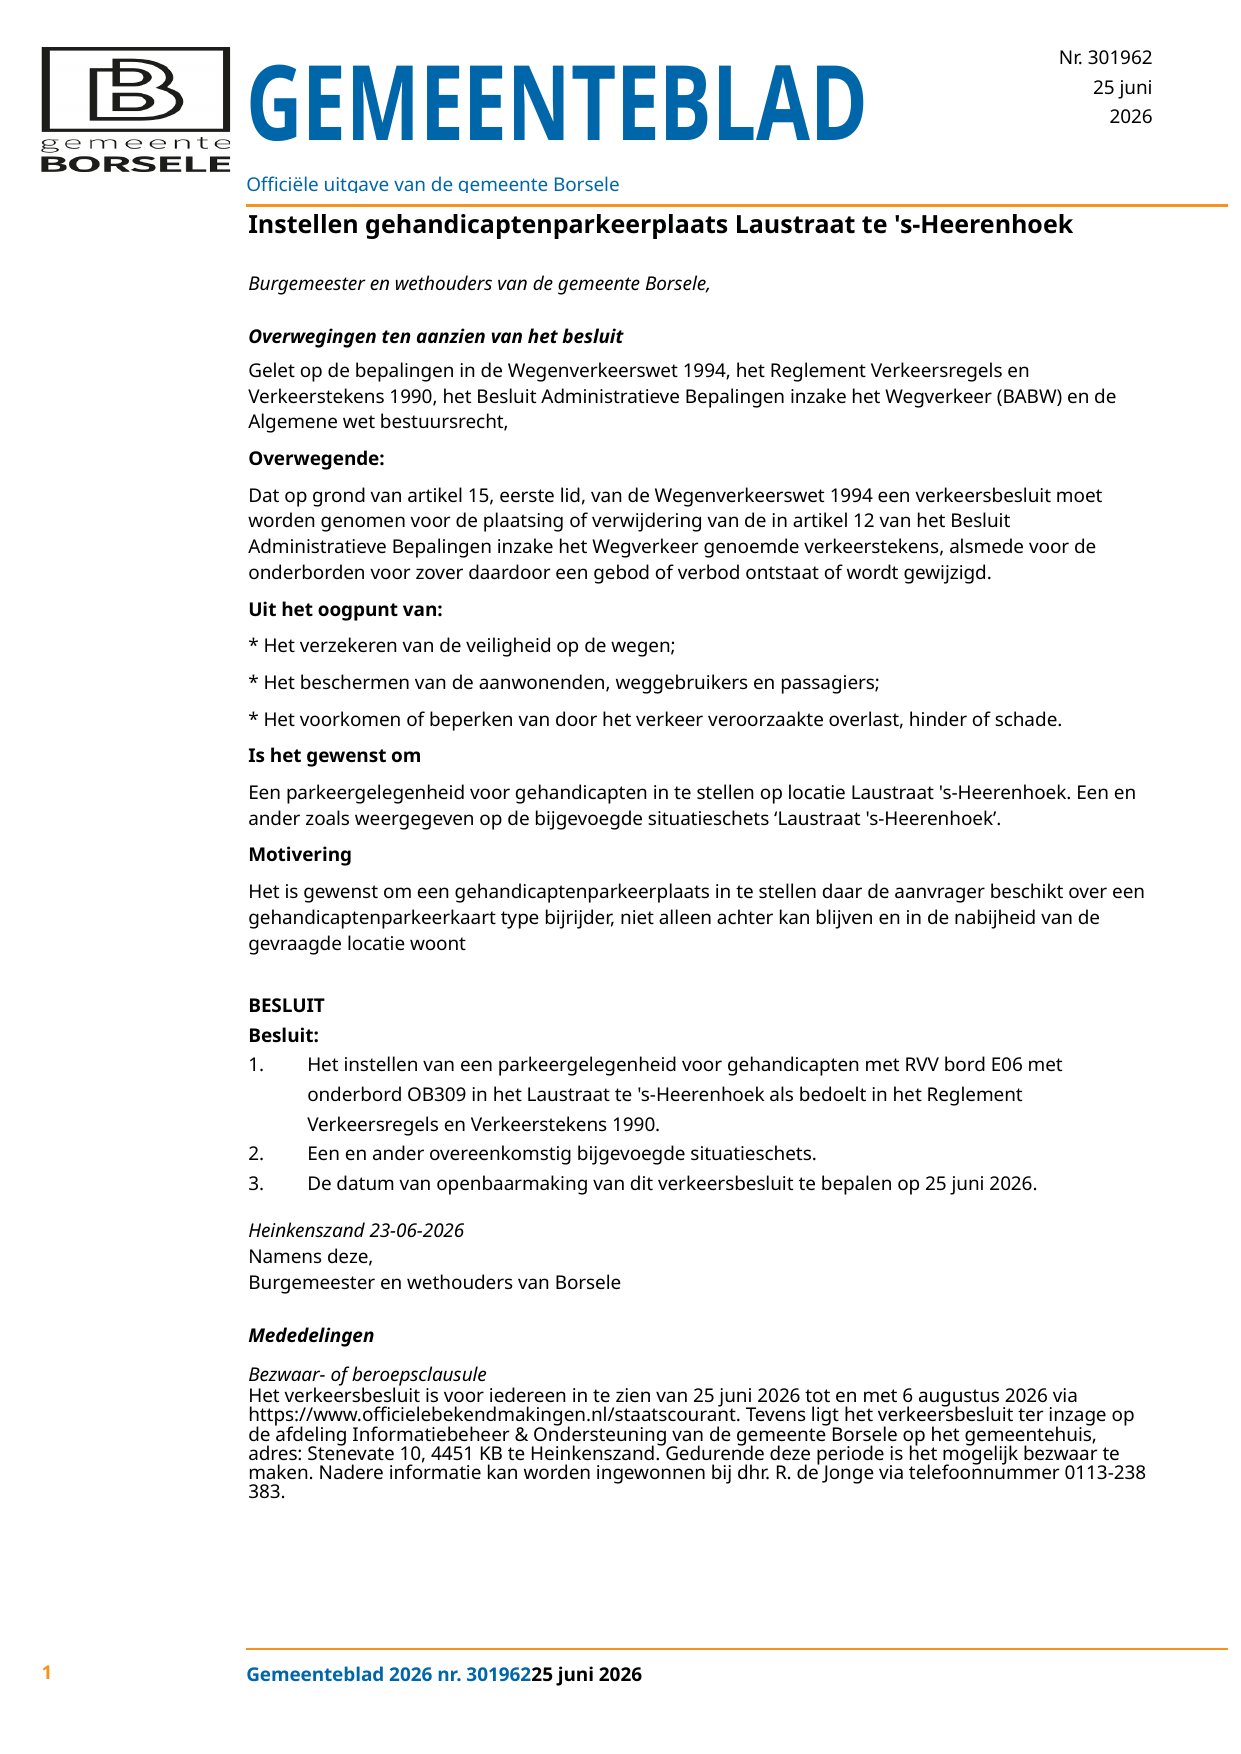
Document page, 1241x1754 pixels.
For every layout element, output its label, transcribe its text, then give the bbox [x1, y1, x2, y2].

text Is het gewenst om [248, 742, 1152, 768]
text Mededelingen [248, 1322, 1152, 1348]
text Burgemeester en wethouders van de gemeente Borsele, [248, 270, 1152, 296]
text Besluit: [248, 1022, 1152, 1048]
text Het verkeersbesluit is voor iedereen in te zien van 25 juni 2026 tot en met 6 augustus 2026 via https://www.officielebekendmakingen.nl/staatscourant. Tevens ligt het verkeersbesluit ter inzage op de afdeling Informatiebeheer & Ondersteuning van de gemeente Borsele op het gemeentehuis, adres: Stenevate 10, 4451 KB te Heinkenszand. Gedurende deze periode is het mogelijk bezwaar te maken. Nadere informatie kan worden ingewonnen bij dhr. R. de Jonge via telefoonnummer 0113-238 383. [248, 1387, 1152, 1503]
text Gelet op de bepalingen in de Wegenverkeerswet 1994, het Reglement Verkeersregels en Verkeerstekens 1990, het Besluit Administratieve Bepalingen inzake het Wegverkeer (BABW) en de Algemene wet bestuursrecht, [248, 357, 1152, 434]
text Overwegingen ten aanzien van het besluit [248, 323, 1152, 349]
text Instellen gehandicaptenparkeerplaats Laustraat te 's-Heerenhoek [248, 207, 1152, 241]
text * Het beschermen van de aanwonenden, weggebruikers en passagiers; [248, 669, 1152, 695]
text Heinkenszand 23-06-2026 [248, 1218, 1152, 1243]
text Uit het oogpunt van: [248, 596, 1152, 622]
text Overwegende: [248, 445, 1152, 471]
text BESLUIT [248, 992, 1152, 1018]
text * Het voorkomen of beperken van door het verkeer veroorzaakte overlast, hinder of schade. [248, 706, 1152, 732]
picture [41, 47, 231, 172]
text Bezwaar- of beroepsclausule [248, 1361, 1152, 1387]
text Motivering [248, 842, 1152, 867]
list Een en ander overeenkomstig bijgevoegde situatieschets. [248, 1140, 1152, 1166]
text * Het verzekeren van de veiligheid op de wegen; [248, 632, 1152, 658]
text Burgemeester en wethouders van Borsele [248, 1269, 1152, 1295]
text Het is gewenst om een gehandicaptenparkeerplaats in te stellen daar de aanvrager beschikt over een gehandicaptenparkeerkaart type bijrijder, niet alleen achter kan blijven en in de nabijheid van de gevraagde locatie woont [248, 878, 1152, 955]
list De datum van openbaarmaking van dit verkeersbesluit te bepalen op 25 juni 2026. [248, 1170, 1152, 1196]
text Een parkeergelegenheid voor gehandicapten in te stellen op locatie Laustraat 's-Heerenhoek. Een en ander zoals weergegeven op de bijgevoegde situatieschets ‘Laustraat 's-Heerenhoek’. [248, 779, 1152, 831]
text Dat op grond van artikel 15, eerste lid, van de Wegenverkeerswet 1994 een verkeersbesluit moet worden genomen voor de plaatsing of verwijdering van de in artikel 12 van het Besluit Administratieve Bepalingen inzake het Wegverkeer genoemde verkeerstekens, alsmede voor de onderborden voor zover daardoor een gebod of verbod ontstaat of wordt gewijzigd. [248, 482, 1152, 585]
list Het instellen van een parkeergelegenheid voor gehandicapten met RVV bord E06 met onderbord OB309 in het Laustraat te 's-Heerenhoek als bedoelt in het Reglement Verkeersregels en Verkeerstekens 1990. [248, 1052, 1152, 1136]
text Namens deze, [248, 1243, 1152, 1269]
